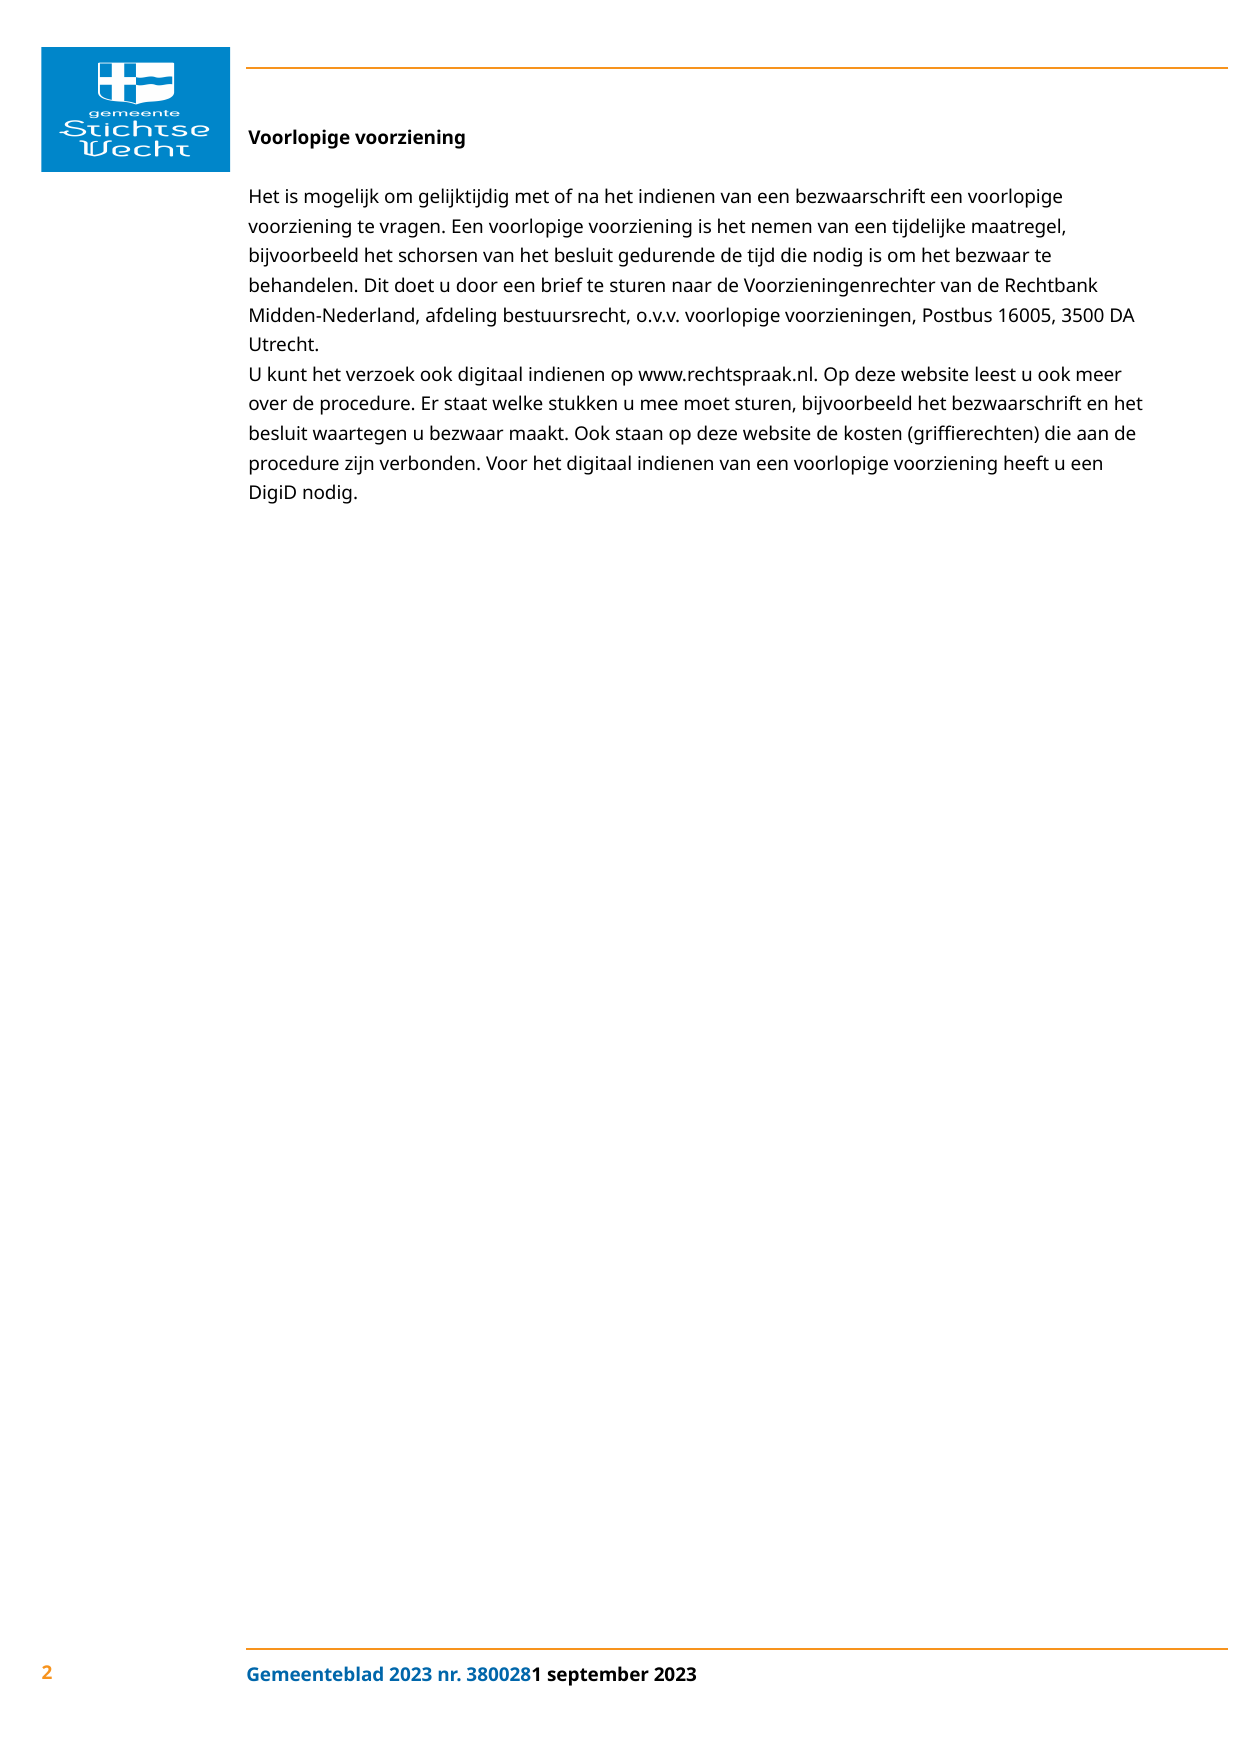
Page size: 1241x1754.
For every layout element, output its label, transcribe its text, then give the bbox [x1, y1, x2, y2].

text U kunt het verzoek ook digitaal indienen op www.rechtspraak.nl. Op deze website leest u ook meer over de procedure. Er staat welke stukken u mee moet sturen, bijvoorbeeld het bezwaarschrift en het besluit waartegen u bezwaar maakt. Ook staan op deze website de kosten (griffierechten) die aan de procedure zijn verbonden. Voor het digitaal indienen van een voorlopige voorziening heeft u een DigiD nodig. [248, 361, 1152, 505]
text Het is mogelijk om gelijktijdig met of na het indienen van een bezwaarschrift een voorlopige voorziening te vragen. Een voorlopige voorziening is het nemen van een tijdelijke maatregel, bijvoorbeeld het schorsen van het besluit gedurende de tijd die nodig is om het bezwaar te behandelen. Dit doet u door een brief te sturen naar de Voorzieningenrechter van de Rechtbank Midden-Nederland, afdeling bestuursrecht, o.v.v. voorlopige voorzieningen, Postbus 16005, 3500 DA Utrecht. [248, 183, 1152, 357]
picture [137, 63, 174, 103]
text Voorlopige voorziening [248, 124, 1152, 150]
picture [99, 63, 135, 101]
